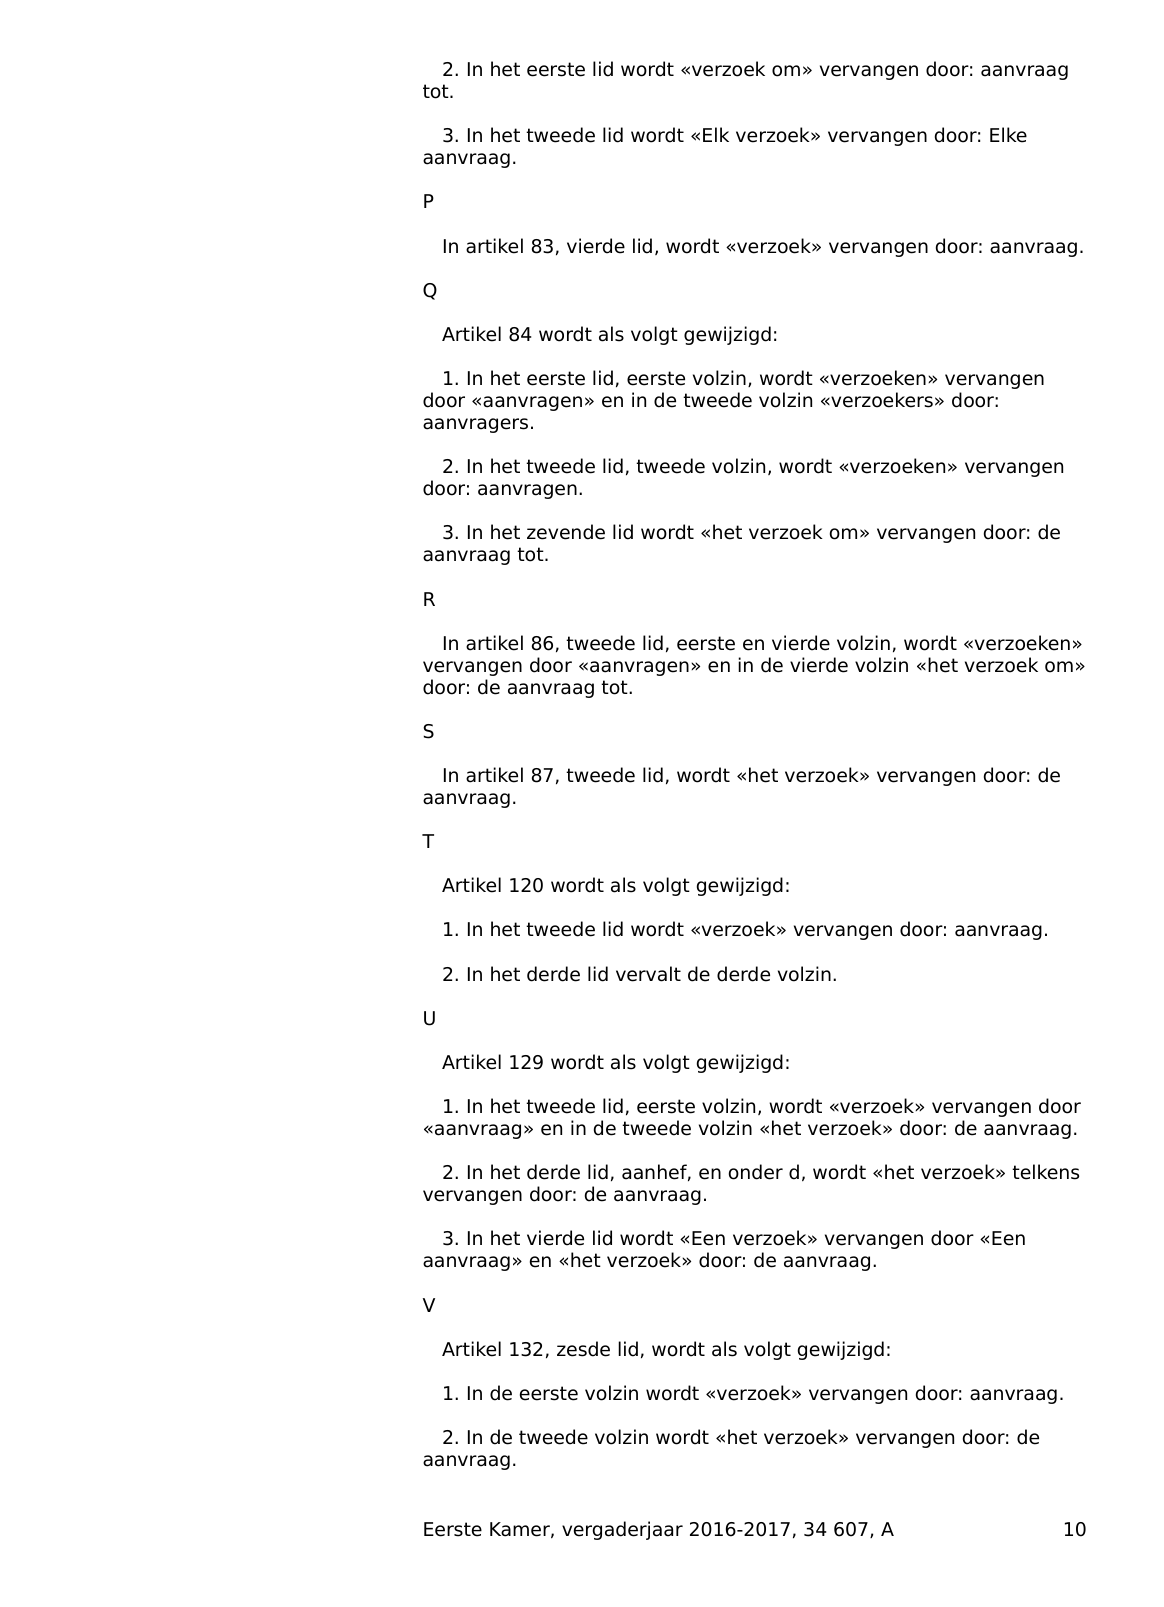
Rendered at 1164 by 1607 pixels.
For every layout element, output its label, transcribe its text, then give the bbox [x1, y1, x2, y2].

text Q [422, 280, 1087, 302]
text 1. In het tweede lid wordt «verzoek» vervangen door: aanvraag. [422, 919, 1087, 941]
text R [422, 588, 1087, 610]
text T [422, 831, 1087, 853]
text 3. In het zevende lid wordt «het verzoek om» vervangen door: de aanvraag tot. [422, 522, 1087, 566]
text 3. In het vierde lid wordt «Een verzoek» vervangen door «Een aanvraag» en «het verzoek» door: de aanvraag. [422, 1228, 1087, 1272]
text 1. In het tweede lid, eerste volzin, wordt «verzoek» vervangen door «aanvraag» en in de tweede volzin «het verzoek» door: de aanvraag. [422, 1096, 1087, 1140]
text 1. In het eerste lid, eerste volzin, wordt «verzoeken» vervangen door «aanvragen» en in de tweede volzin «verzoekers» door: aanvragers. [422, 368, 1087, 434]
text U [422, 1008, 1087, 1030]
text In artikel 87, tweede lid, wordt «het verzoek» vervangen door: de aanvraag. [422, 765, 1087, 809]
text P [422, 191, 1087, 213]
text 3. In het tweede lid wordt «Elk verzoek» vervangen door: Elke aanvraag. [422, 125, 1087, 169]
text 2. In de tweede volzin wordt «het verzoek» vervangen door: de aanvraag. [422, 1427, 1087, 1471]
text 2. In het eerste lid wordt «verzoek om» vervangen door: aanvraag tot. [422, 59, 1087, 103]
text 2. In het tweede lid, tweede volzin, wordt «verzoeken» vervangen door: aanvragen. [422, 456, 1087, 500]
text 2. In het derde lid vervalt de derde volzin. [422, 963, 1087, 986]
text Artikel 129 wordt als volgt gewijzigd: [422, 1052, 1087, 1074]
text 2. In het derde lid, aanhef, en onder d, wordt «het verzoek» telkens vervangen door: de aanvraag. [422, 1162, 1087, 1206]
text In artikel 86, tweede lid, eerste en vierde volzin, wordt «verzoeken» vervangen door «aanvragen» en in de vierde volzin «het verzoek om» door: de aanvraag tot. [422, 633, 1087, 698]
text V [422, 1294, 1087, 1316]
text 1. In de eerste volzin wordt «verzoek» vervangen door: aanvraag. [422, 1383, 1087, 1405]
text Artikel 120 wordt als volgt gewijzigd: [422, 875, 1087, 897]
text Artikel 84 wordt als volgt gewijzigd: [422, 324, 1087, 346]
text S [422, 721, 1087, 743]
text In artikel 83, vierde lid, wordt «verzoek» vervangen door: aanvraag. [422, 236, 1087, 257]
text Artikel 132, zesde lid, wordt als volgt gewijzigd: [422, 1339, 1087, 1361]
